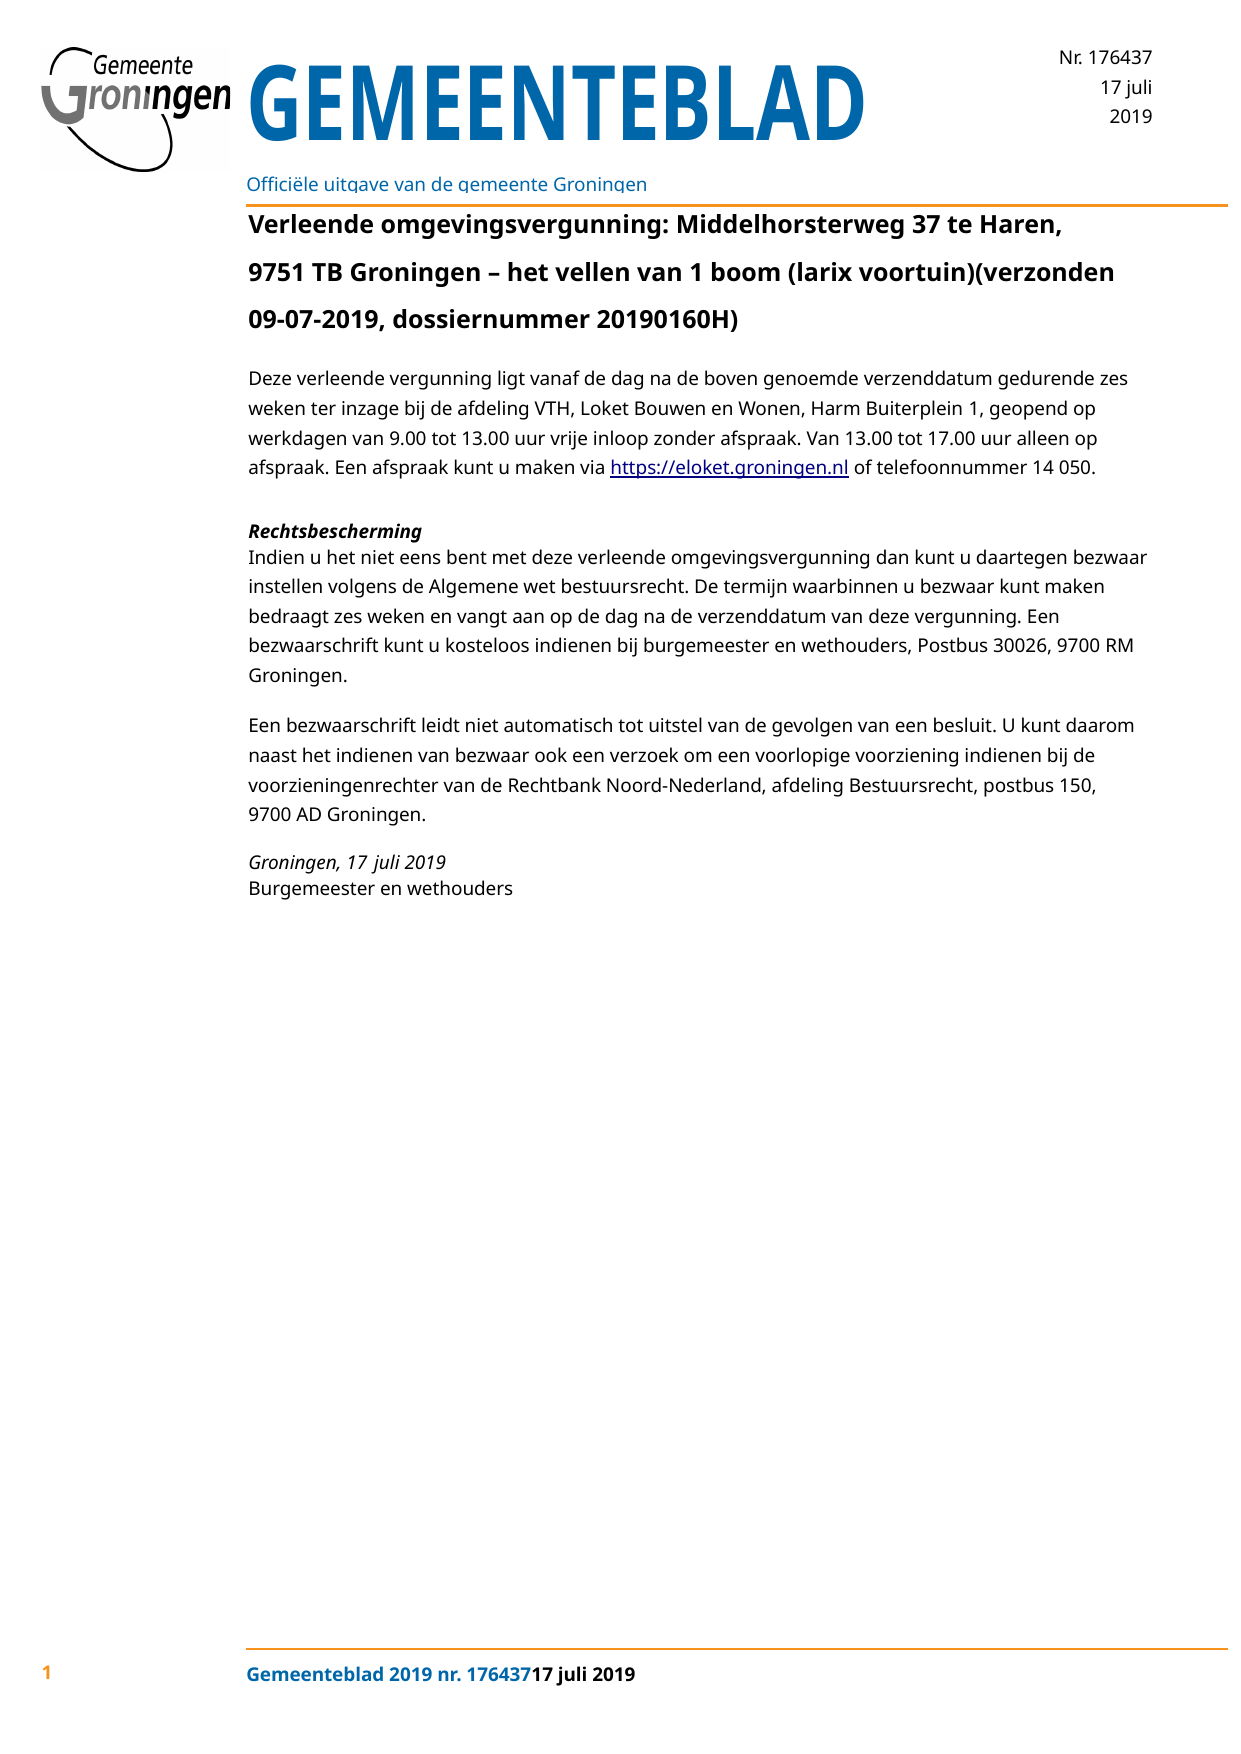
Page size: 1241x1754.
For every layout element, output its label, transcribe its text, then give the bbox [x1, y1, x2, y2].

picture [41, 47, 231, 172]
text Burgemeester en wethouders [248, 875, 1152, 901]
text Een bezwaarschrift leidt niet automatisch tot uitstel van de gevolgen van een besluit. U kunt daarom naast het indienen van bezwaar ook een verzoek om een voorlopige voorziening indienen bij de voorzieningenrechter van de Rechtbank Noord-Nederland, afdeling Bestuursrecht, postbus 150, 9700 AD Groningen. [248, 713, 1152, 827]
text Deze verleende vergunning ligt vanaf de dag na de boven genoemde verzenddatum gedurende zes weken ter inzage bij de afdeling VTH, Loket Bouwen en Wonen, Harm Buiterplein 1, geopend op werkdagen van 9.00 tot 13.00 uur vrije inloop zonder afspraak. Van 13.00 tot 17.00 uur alleen op afspraak. Een afspraak kunt u maken via https://eloket.groningen.nl of telefoonnummer 14 050. [248, 366, 1152, 480]
text Rechtsbescherming [248, 518, 1152, 544]
text Verleende omgevingsvergunning: Middelhorsterweg 37 te Haren, 9751 TB Groningen – het vellen van 1 boom (larix voortuin)(verzonden 09-07-2019, dossiernummer 20190160H) [248, 207, 1152, 336]
text Groningen, 17 juli 2019 [248, 849, 1152, 875]
text Indien u het niet eens bent met deze verleende omgevingsvergunning dan kunt u daartegen bezwaar instellen volgens de Algemene wet bestuursrecht. De termijn waarbinnen u bezwaar kunt maken bedraagt zes weken en vangt aan op de dag na de verzenddatum van deze vergunning. Een bezwaarschrift kunt u kosteloos indienen bij burgemeester en wethouders, Postbus 30026, 9700 RM Groningen. [248, 544, 1152, 688]
